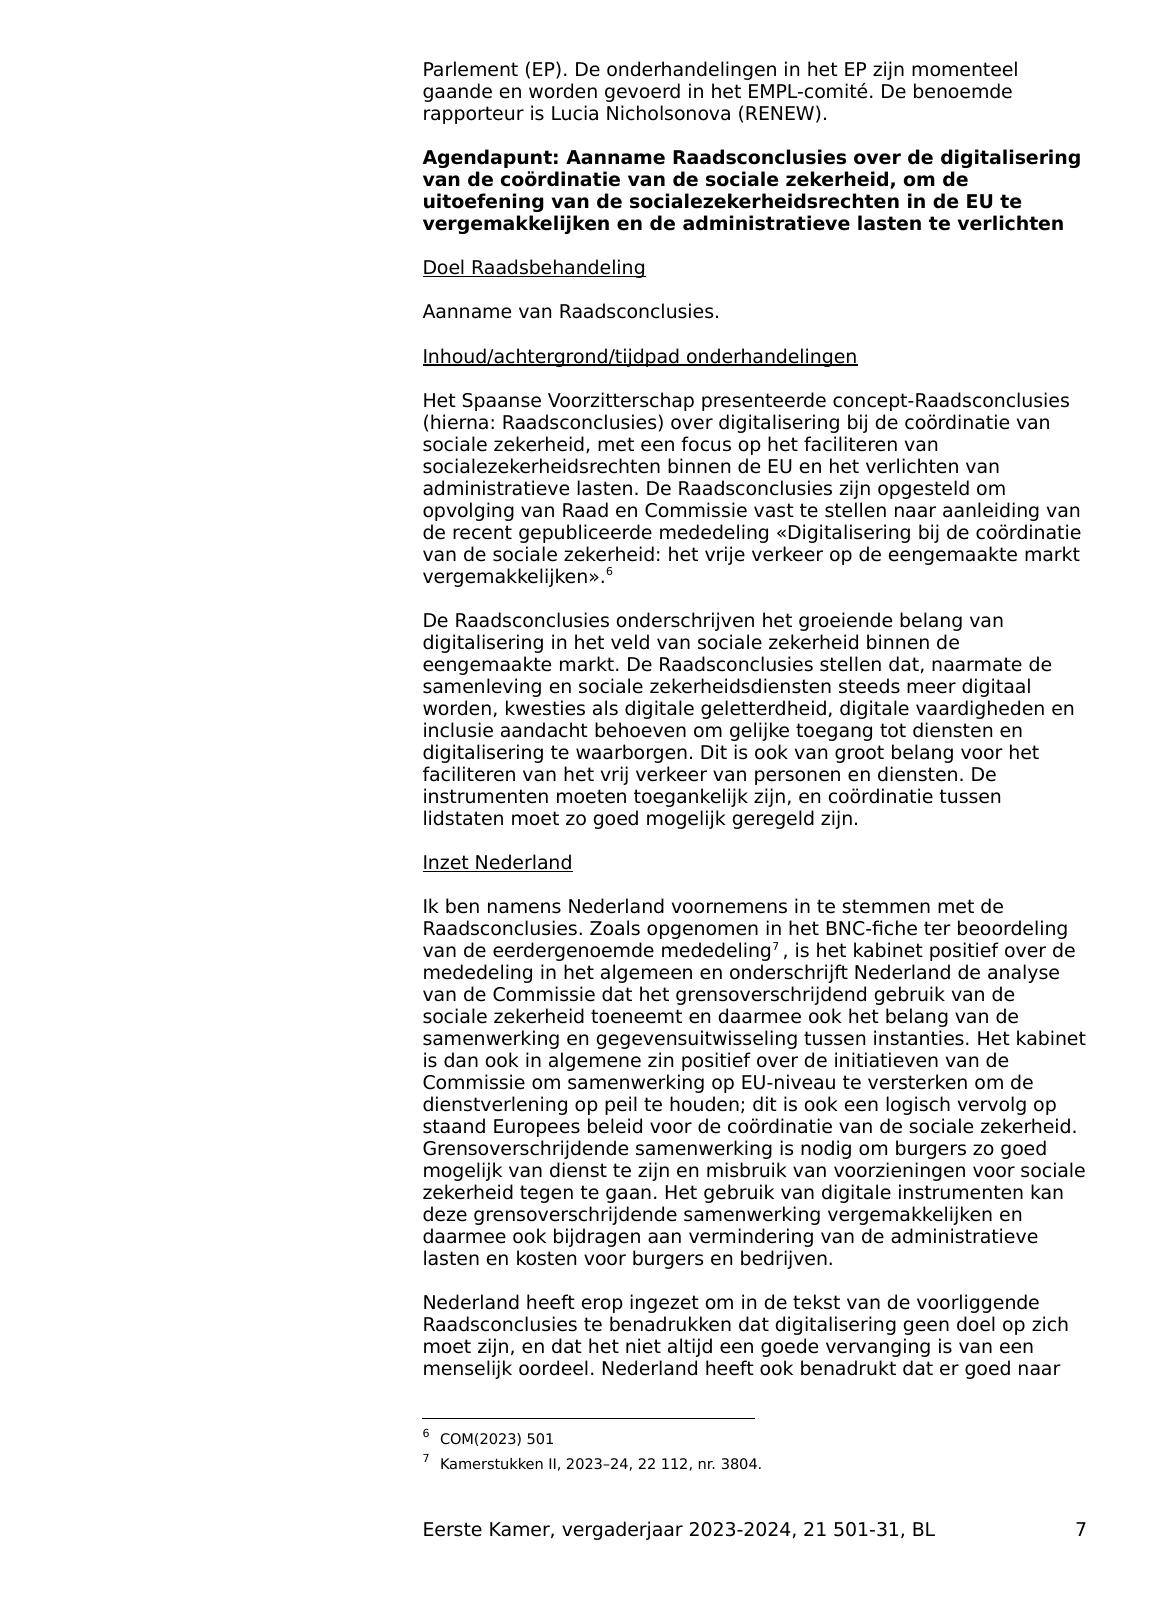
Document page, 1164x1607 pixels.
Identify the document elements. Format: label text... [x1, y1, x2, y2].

text Het Spaanse Voorzitterschap presenteerde concept-Raadsconclusies (hierna: Raadsconclusies) over digitalisering bij de coördinatie van sociale zekerheid, met een focus op het faciliteren van socialezekerheidsrechten binnen de EU en het verlichten van administratieve lasten. De Raadsconclusies zijn opgesteld om opvolging van Raad en Commissie vast te stellen naar aanleiding van de recent gepubliceerde mededeling «Digitalisering bij de coördinatie van de sociale zekerheid: het vrije verkeer op de eengemaakte markt vergemakkelijken». [422, 390, 1087, 588]
subtitle Inhoud/achtergrond/tijdpad onderhandelingen [422, 346, 1087, 368]
text De Raadsconclusies onderschrijven het groeiende belang van digitalisering in het veld van sociale zekerheid binnen de eengemaakte markt. De Raadsconclusies stellen dat, naarmate de samenleving en sociale zekerheidsdiensten steeds meer digitaal worden, kwesties als digitale geletterdheid, digitale vaardigheden en inclusie aandacht behoeven om gelijke toegang tot diensten en digitalisering te waarborgen. Dit is ook van groot belang voor het faciliteren van het vrij verkeer van personen en diensten. De instrumenten moeten toegankelijk zijn, en coördinatie tussen lidstaten moet zo goed mogelijk geregeld zijn. [422, 610, 1087, 829]
text Nederland heeft erop ingezet om in de tekst van de voorliggende Raadsconclusies te benadrukken dat digitalisering geen doel op zich moet zijn, en dat het niet altijd een goede vervanging is van een menselijk oordeel. Nederland heeft ook benadrukt dat er goed naar [422, 1292, 1087, 1380]
text Kamerstukken II, 2023–24, 22 112, nr. 3804. [422, 1452, 1087, 1474]
subtitle Inzet Nederland [422, 852, 1087, 874]
text Parlement (EP). De onderhandelingen in het EP zijn momenteel gaande en worden gevoerd in het EMPL-comité. De benoemde rapporteur is Lucia Nicholsonova (RENEW). [422, 59, 1087, 125]
subtitle Agendapunt: Aanname Raadsconclusies over de digitalisering van de coördinatie van de sociale zekerheid, om de uitoefening van de socialezekerheidsrechten in de EU te vergemakkelijken en de administratieve lasten te verlichten [422, 147, 1087, 235]
text Ik ben namens Nederland voornemens in te stemmen met de Raadsconclusies. Zoals opgenomen in het BNC-fiche ter beoordeling van de eerdergenoemde mededeling, is het kabinet positief over de mededeling in het algemeen en onderschrijft Nederland de analyse van de Commissie dat het grensoverschrijdend gebruik van de sociale zekerheid toeneemt en daarmee ook het belang van de samenwerking en gegevensuitwisseling tussen instanties. Het kabinet is dan ook in algemene zin positief over de initiatieven van de Commissie om samenwerking op EU-niveau te versterken om de dienstverlening op peil te houden; dit is ook een logisch vervolg op staand Europees beleid voor de coördinatie van de sociale zekerheid. Grensoverschrijdende samenwerking is nodig om burgers zo goed mogelijk van dienst te zijn en misbruik van voorzieningen voor sociale zekerheid tegen te gaan. Het gebruik van digitale instrumenten kan deze grensoverschrijdende samenwerking vergemakkelijken en daarmee ook bijdragen aan vermindering van de administratieve lasten en kosten voor burgers en bedrijven. [422, 896, 1087, 1269]
text COM(2023) 501 [422, 1427, 1087, 1449]
subtitle Doel Raadsbehandeling [422, 257, 1087, 279]
text Aanname van Raadsconclusies. [422, 301, 1087, 323]
